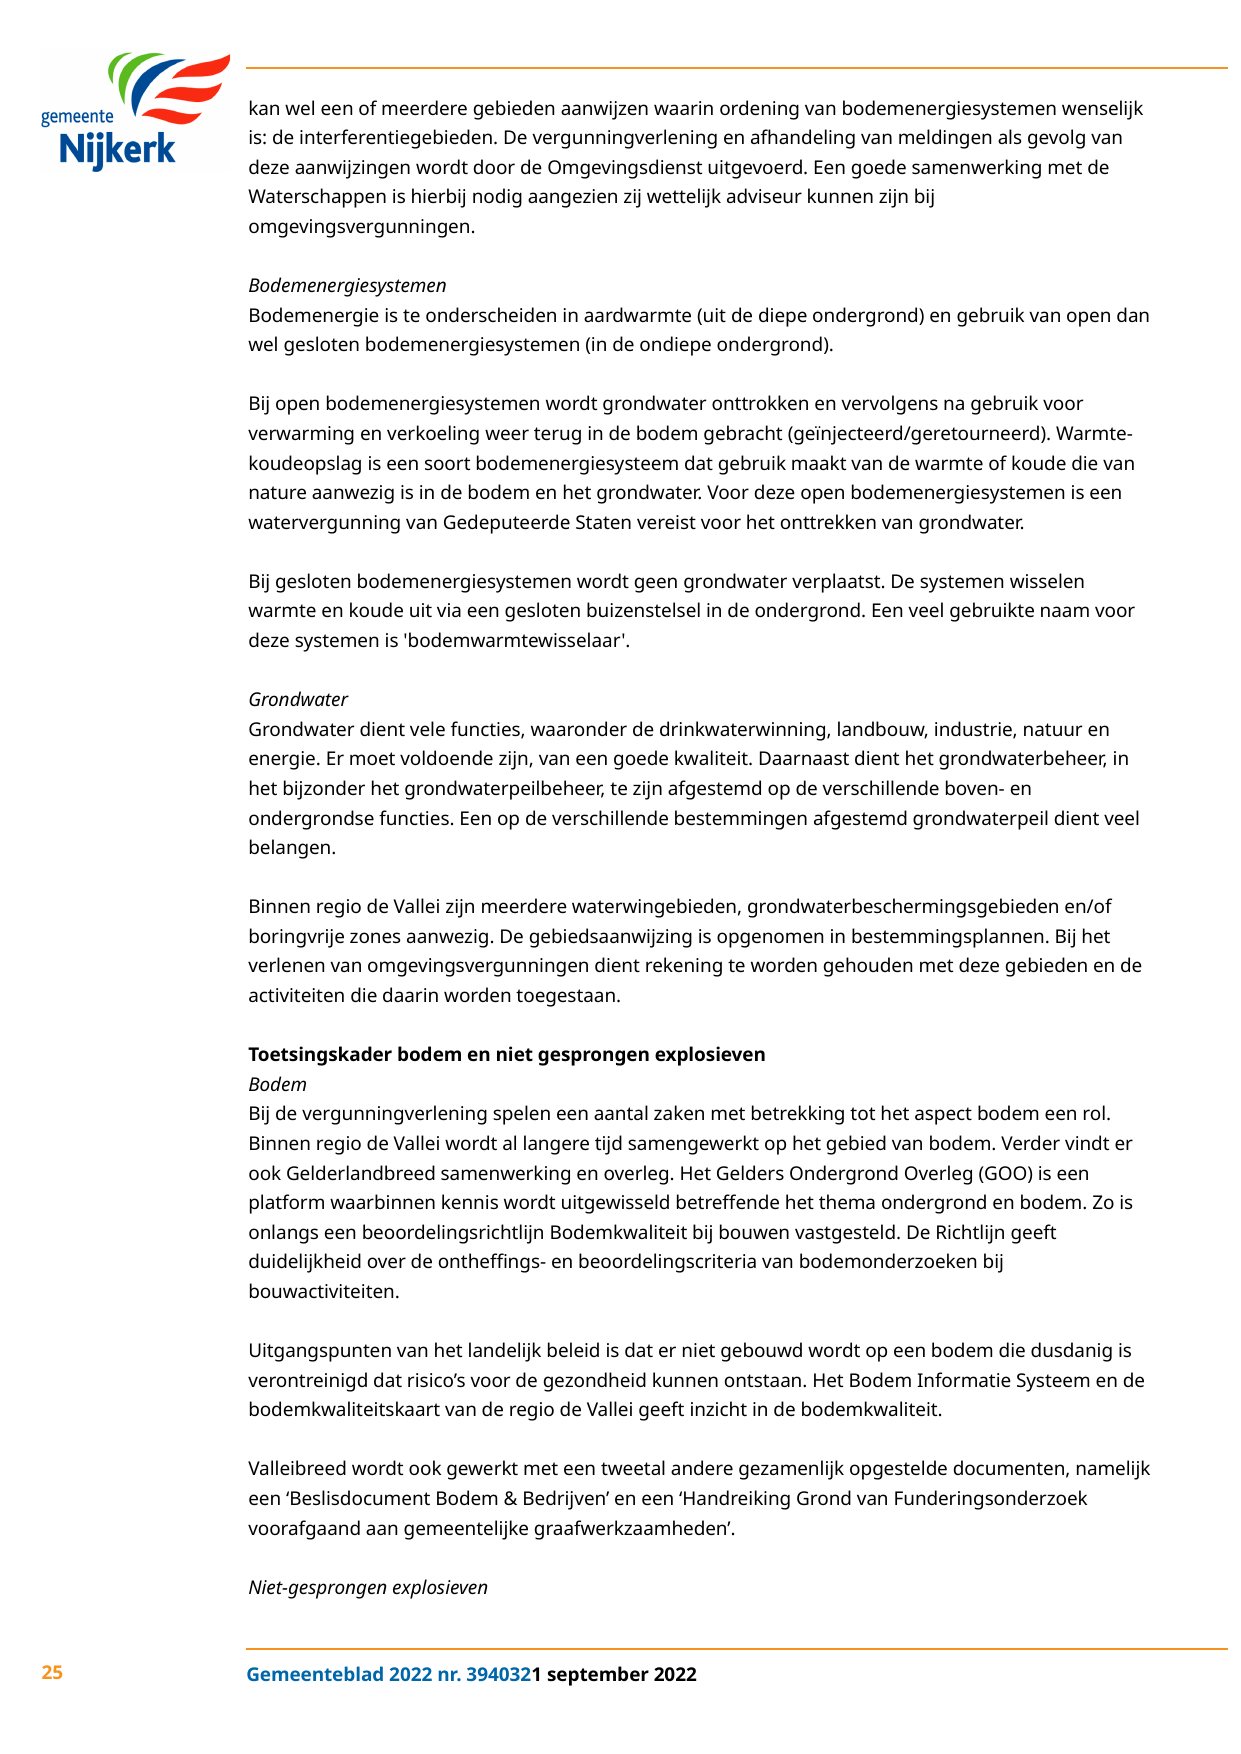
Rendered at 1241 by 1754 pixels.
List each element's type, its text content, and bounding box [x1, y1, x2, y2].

text Bij open bodemenergiesystemen wordt grondwater onttrokken en vervolgens na gebruik voor verwarming en verkoeling weer terug in de bodem gebracht (geïnjecteerd/geretourneerd). Warmte- koudeopslag is een soort bodemenergiesysteem dat gebruik maakt van de warmte of koude die van nature aanwezig is in de bodem en het grondwater. Voor deze open bodemenergiesystemen is een watervergunning van Gedeputeerde Staten vereist voor het onttrekken van grondwater. [248, 391, 1152, 535]
text Bij de vergunningverlening spelen een aantal zaken met betrekking tot het aspect bodem een rol. Binnen regio de Vallei wordt al langere tijd samengewerkt op het gebied van bodem. Verder vindt er ook Gelderlandbreed samenwerking en overleg. Het Gelders Ondergrond Overleg (GOO) is een platform waarbinnen kennis wordt uitgewisseld betreffende het thema ondergrond en bodem. Zo is onlangs een beoordelingsrichtlijn Bodemkwaliteit bij bouwen vastgesteld. De Richtlijn geeft duidelijkheid over de ontheffings- en beoordelingscriteria van bodemonderzoeken bij bouwactiviteiten. [248, 1101, 1152, 1304]
text Binnen regio de Vallei zijn meerdere waterwingebieden, grondwaterbeschermingsgebieden en/of boringvrije zones aanwezig. De gebiedsaanwijzing is opgenomen in bestemmingsplannen. Bij het verlenen van omgevingsvergunningen dient rekening te worden gehouden met deze gebieden en de activiteiten die daarin worden toegestaan. [248, 893, 1152, 1008]
text Toetsingskader bodem en niet gesprongen explosieven [248, 1041, 1152, 1067]
text Bodemenergie is te onderscheiden in aardwarmte (uit de diepe ondergrond) en gebruik van open dan wel gesloten bodemenergiesystemen (in de ondiepe ondergrond). [248, 302, 1152, 357]
text Valleibreed wordt ook gewerkt met een tweetal andere gezamenlijk opgestelde documenten, namelijk een ‘Beslisdocument Bodem & Bedrijven’ en een ‘Handreiking Grond van Funderingsonderzoek voorafgaand aan gemeentelijke graafwerkzaamheden’. [248, 1456, 1152, 1541]
text Niet-gesprongen explosieven [248, 1574, 1152, 1600]
picture [41, 47, 231, 172]
text Bij gesloten bodemenergiesystemen wordt geen grondwater verplaatst. De systemen wisselen warmte en koude uit via een gesloten buizenstelsel in de ondergrond. Een veel gebruikte naam voor deze systemen is 'bodemwarmtewisselaar'. [248, 568, 1152, 653]
text Grondwater dient vele functies, waaronder de drinkwaterwinning, landbouw, industrie, natuur en energie. Er moet voldoende zijn, van een goede kwaliteit. Daarnaast dient het grondwaterbeheer, in het bijzonder het grondwaterpeilbeheer, te zijn afgestemd op de verschillende boven- en ondergrondse functies. Een op de verschillende bestemmingen afgestemd grondwaterpeil dient veel belangen. [248, 716, 1152, 860]
text Uitgangspunten van het landelijk beleid is dat er niet gebouwd wordt op een bodem die dusdanig is verontreinigd dat risico’s voor de gezondheid kunnen ontstaan. Het Bodem Informatie Systeem en de bodemkwaliteitskaart van de regio de Vallei geeft inzicht in de bodemkwaliteit. [248, 1337, 1152, 1422]
text Bodem [248, 1071, 1152, 1097]
text Bodemenergiesystemen [248, 272, 1152, 298]
text kan wel een of meerdere gebieden aanwijzen waarin ordening van bodemenergiesystemen wenselijk is: de interferentiegebieden. De vergunningverlening en afhandeling van meldingen als gevolg van deze aanwijzingen wordt door de Omgevingsdienst uitgevoerd. Een goede samenwerking met de Waterschappen is hierbij nodig aangezien zij wettelijk adviseur kunnen zijn bij omgevingsvergunningen. [248, 95, 1152, 239]
text Grondwater [248, 686, 1152, 712]
